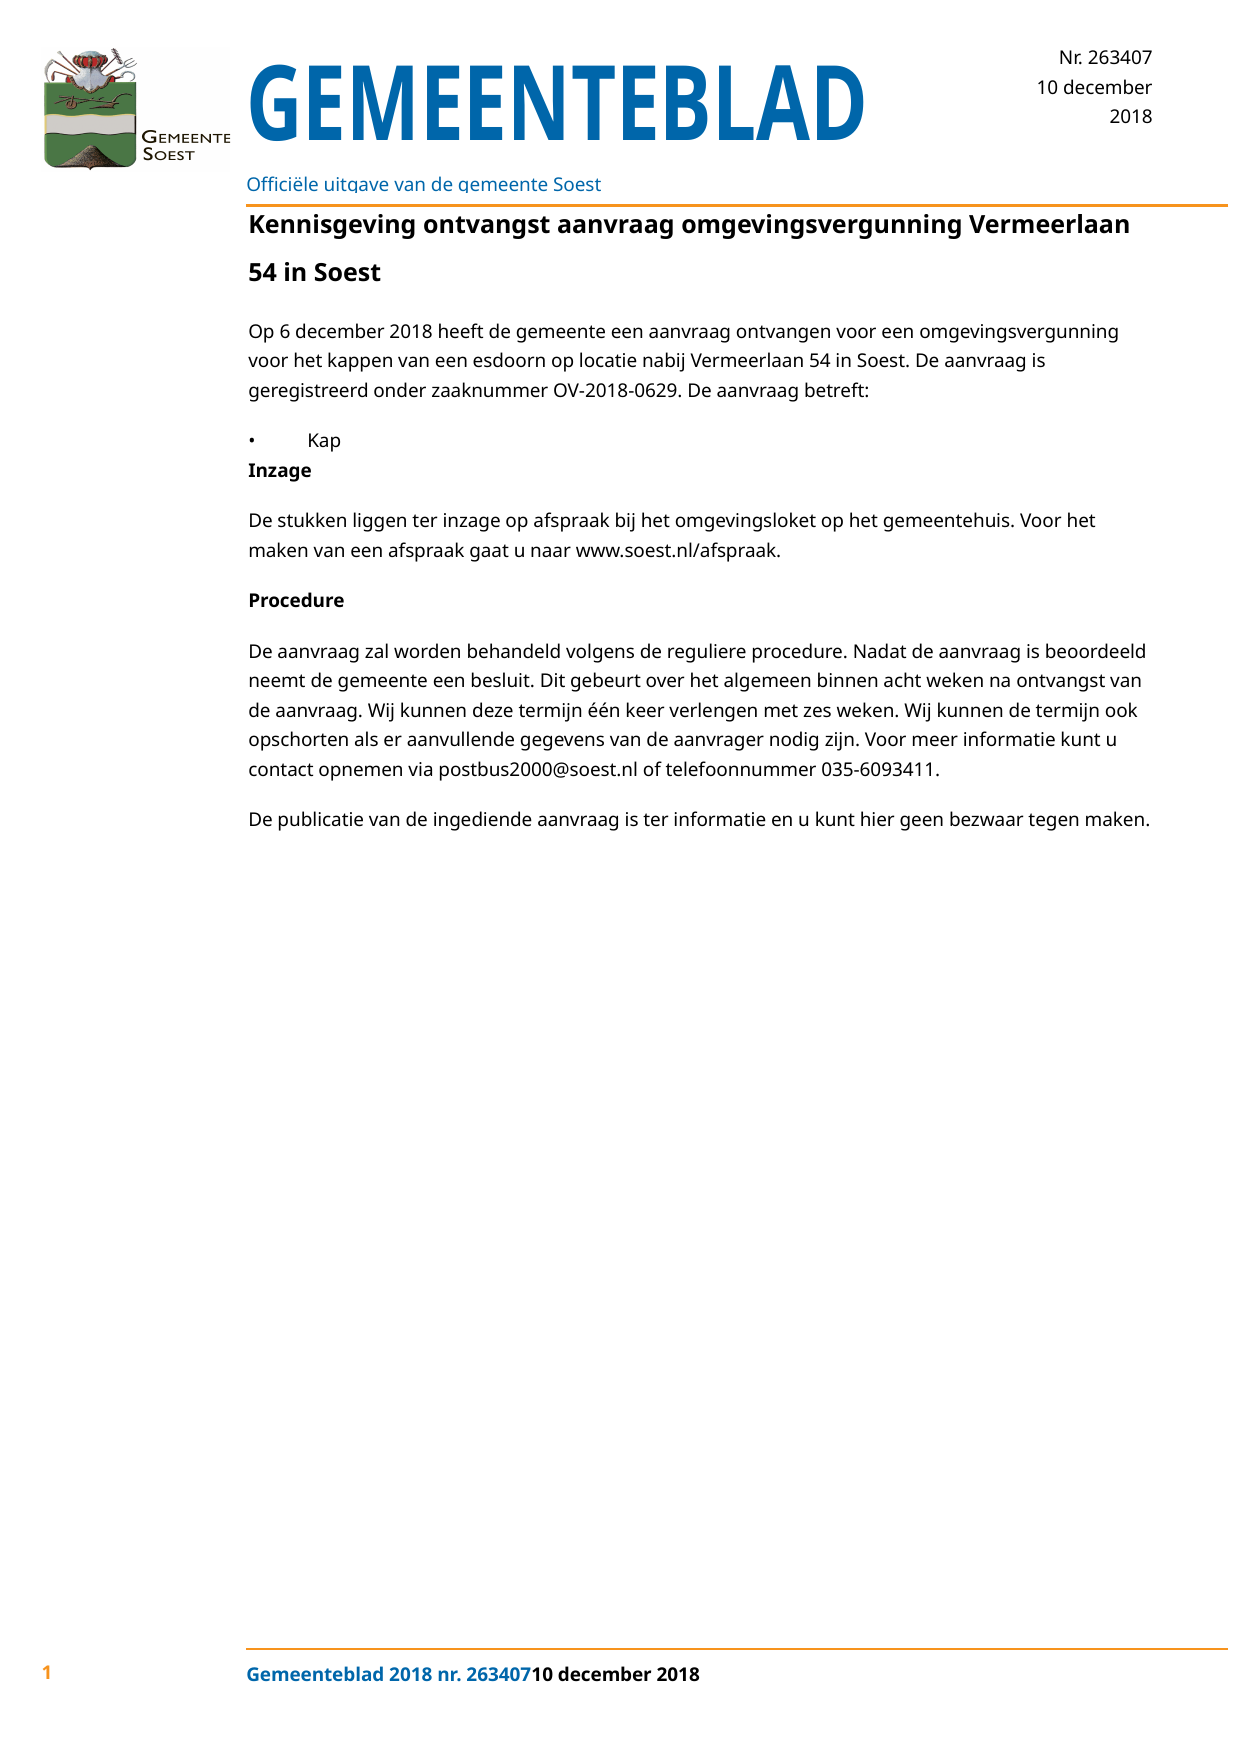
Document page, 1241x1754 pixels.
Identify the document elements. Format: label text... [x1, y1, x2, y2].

text Op 6 december 2018 heeft de gemeente een aanvraag ontvangen voor een omgevingsvergunning voor het kappen van een esdoorn op locatie nabij Vermeerlaan 54 in Soest. De aanvraag is geregistreerd onder zaaknummer OV-2018-0629. De aanvraag betreft: [248, 318, 1152, 403]
text Procedure [248, 587, 1152, 613]
text De aanvraag zal worden behandeld volgens de reguliere procedure. Nadat de aanvraag is beoordeeld neemt de gemeente een besluit. Dit gebeurt over het algemeen binnen acht weken na ontvangst van de aanvraag. Wij kunnen deze termijn één keer verlengen met zes weken. Wij kunnen de termijn ook opschorten als er aanvullende gegevens van de aanvrager nodig zijn. Voor meer informatie kunt u contact opnemen via postbus2000@soest.nl of telefoonnummer 035-6093411. [248, 638, 1152, 782]
text Inzage [248, 457, 1152, 483]
text De publicatie van de ingediende aanvraag is ter informatie en u kunt hier geen bezwaar tegen maken. [248, 807, 1152, 832]
text De stukken liggen ter inzage op afspraak bij het omgevingsloket op het gemeentehuis. Voor het maken van een afspraak gaat u naar www.soest.nl/afspraak. [248, 507, 1152, 563]
text Kennisgeving ontvangst aanvraag omgevingsvergunning Vermeerlaan 54 in Soest [248, 207, 1152, 288]
list Kap [248, 427, 1152, 453]
picture [41, 47, 231, 172]
